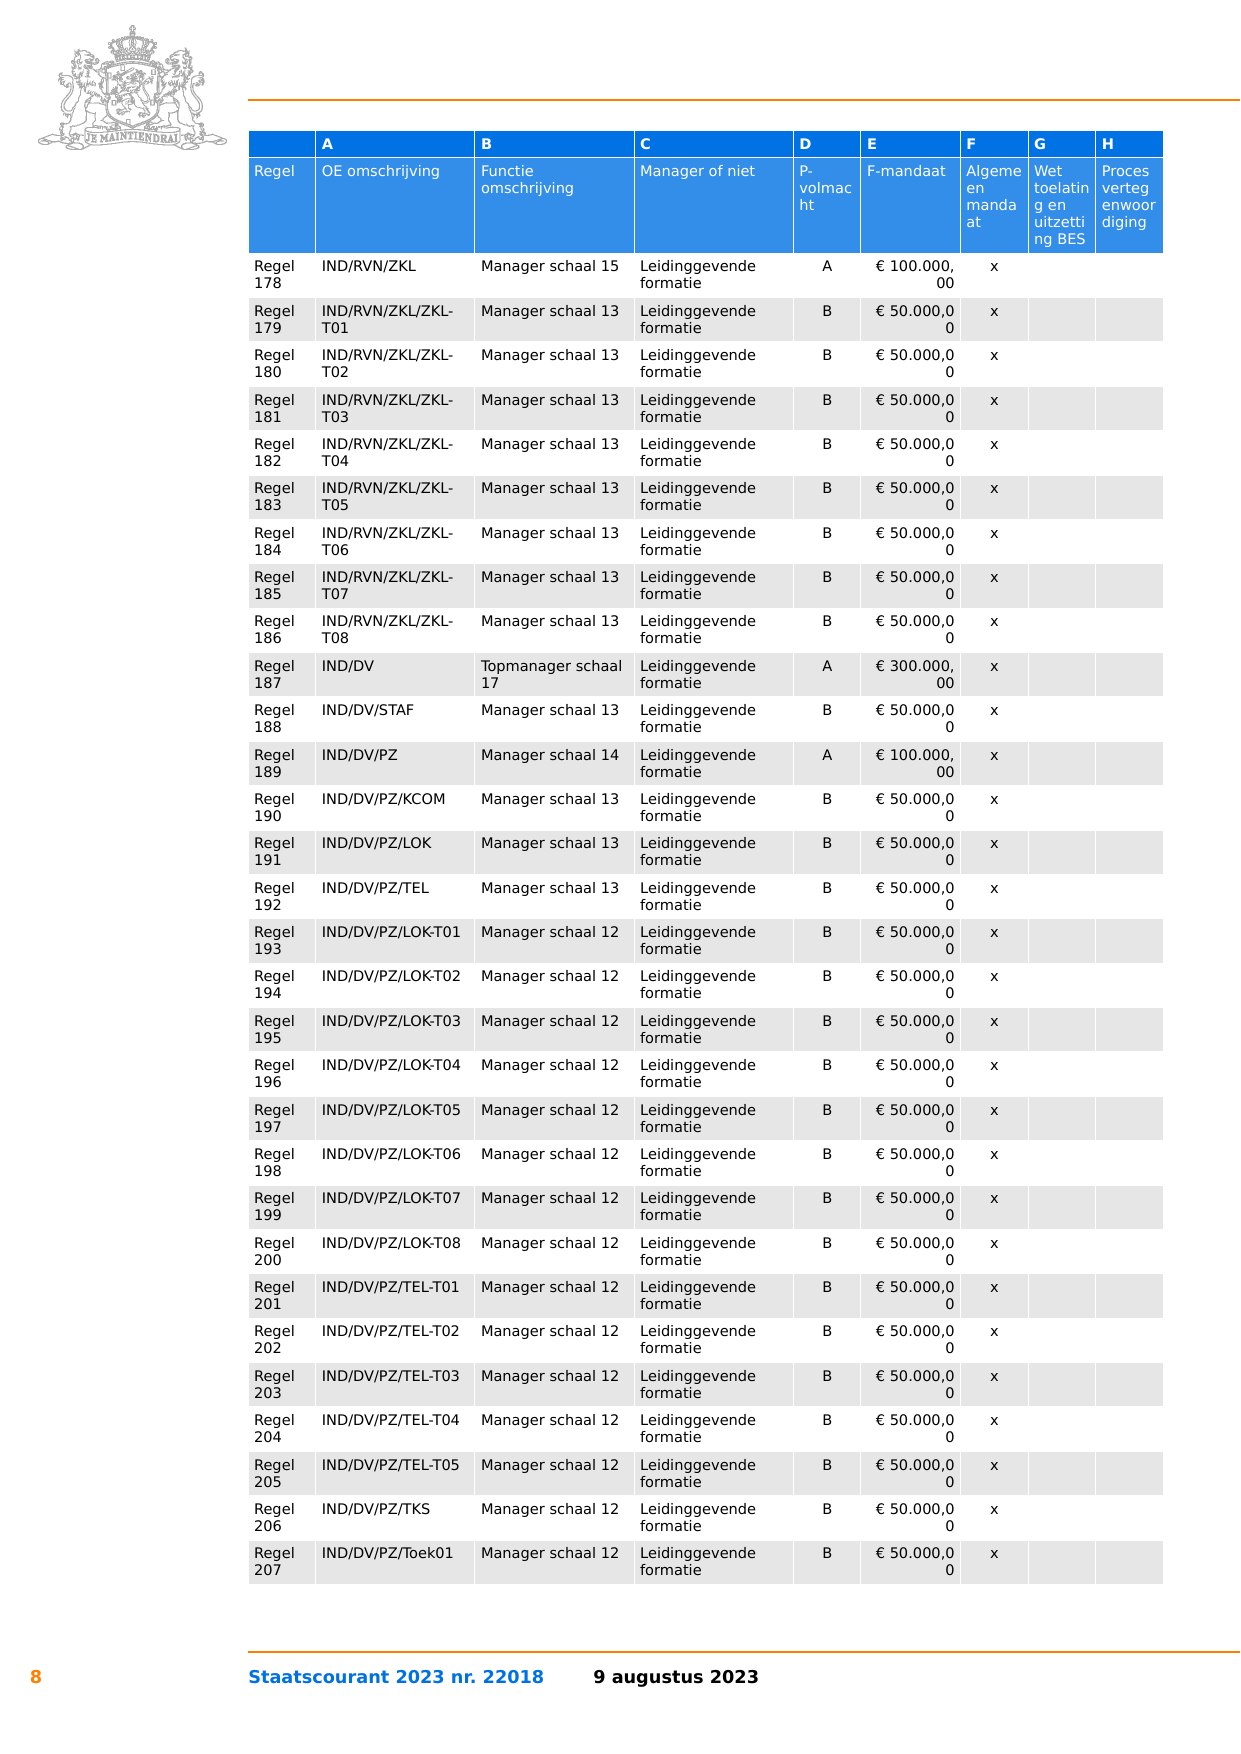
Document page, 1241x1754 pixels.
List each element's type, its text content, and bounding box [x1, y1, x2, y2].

table_cell Manager schaal 12 [475, 1496, 634, 1539]
table_cell OE omschrijving [316, 158, 474, 253]
table_header C [635, 131, 793, 157]
table_cell Regel 191 [249, 831, 315, 874]
table_cell Regel 185 [249, 564, 315, 608]
table_cell [1096, 1319, 1163, 1362]
table_cell x [961, 964, 1028, 1007]
table_cell IND/DV [316, 653, 474, 696]
table_cell Leidinggevende formatie [635, 1363, 793, 1406]
table_cell [1029, 564, 1095, 608]
table_cell x [961, 742, 1028, 785]
table_cell IND/DV/PZ/TEL-T01 [316, 1274, 474, 1318]
table_cell € 100.000,00 [861, 254, 960, 297]
table_cell [1029, 875, 1095, 918]
table_cell [1096, 1230, 1163, 1273]
table_header D [794, 131, 860, 157]
table_cell € 50.000,00 [861, 786, 960, 829]
table_cell x [961, 1053, 1028, 1096]
table_cell Regel 186 [249, 609, 315, 652]
table_cell Regel 190 [249, 786, 315, 829]
table_cell Manager schaal 13 [475, 609, 634, 652]
table_cell [1096, 742, 1163, 785]
table_cell Regel 180 [249, 343, 315, 386]
table_cell [1096, 476, 1163, 519]
table_cell € 50.000,00 [861, 1097, 960, 1140]
table_cell € 50.000,00 [861, 387, 960, 430]
table_cell [1029, 1408, 1095, 1451]
table_cell Manager schaal 12 [475, 1230, 634, 1273]
table_cell IND/RVN/ZKL/ZKL-T05 [316, 476, 474, 519]
table_cell x [961, 831, 1028, 874]
table_cell Manager schaal 13 [475, 431, 634, 474]
table_cell Regel 207 [249, 1541, 315, 1584]
table_cell IND/DV/PZ/LOK [316, 831, 474, 874]
table_cell € 50.000,00 [861, 476, 960, 519]
table_cell [1096, 387, 1163, 430]
table_cell € 50.000,00 [861, 831, 960, 874]
table_cell [1029, 431, 1095, 474]
table_cell Manager schaal 12 [475, 1408, 634, 1451]
table_cell Regel 202 [249, 1319, 315, 1362]
table_cell B [794, 1141, 860, 1184]
table_cell Regel 196 [249, 1053, 315, 1096]
table_cell B [794, 476, 860, 519]
table_cell [1096, 1408, 1163, 1451]
table_cell € 50.000,00 [861, 1141, 960, 1184]
table_cell Manager schaal 12 [475, 919, 634, 963]
table_cell Manager schaal 12 [475, 1541, 634, 1584]
table_cell Leidinggevende formatie [635, 343, 793, 386]
table_cell x [961, 254, 1028, 297]
table_cell [1029, 609, 1095, 652]
table_cell [1029, 964, 1095, 1007]
table_cell [1096, 1496, 1163, 1539]
table_cell B [794, 1097, 860, 1140]
table_cell € 50.000,00 [861, 1541, 960, 1584]
table_cell Leidinggevende formatie [635, 1097, 793, 1140]
table_cell Leidinggevende formatie [635, 875, 793, 918]
table_cell Leidinggevende formatie [635, 1541, 793, 1584]
table_cell x [961, 1408, 1028, 1451]
table_cell Regel 193 [249, 919, 315, 963]
table_cell B [794, 919, 860, 963]
table_cell [1029, 520, 1095, 563]
table_cell Manager schaal 13 [475, 786, 634, 829]
table_cell x [961, 476, 1028, 519]
table_cell Leidinggevende formatie [635, 1008, 793, 1051]
table_cell [1096, 653, 1163, 696]
table_cell [1029, 1186, 1095, 1229]
table_cell [1029, 653, 1095, 696]
table_cell Manager schaal 14 [475, 742, 634, 785]
table_cell [1029, 298, 1095, 341]
table_cell Regel 198 [249, 1141, 315, 1184]
table_cell Leidinggevende formatie [635, 298, 793, 341]
table_header E [861, 131, 960, 157]
table_cell [1029, 1541, 1095, 1584]
table_cell x [961, 786, 1028, 829]
table_cell Regel 182 [249, 431, 315, 474]
table_cell IND/DV/PZ/LOK-T01 [316, 919, 474, 963]
table_cell B [794, 387, 860, 430]
table_cell [1029, 1097, 1095, 1140]
table_cell Manager schaal 12 [475, 964, 634, 1007]
table_cell IND/DV/PZ/LOK-T04 [316, 1053, 474, 1096]
table_cell IND/RVN/ZKL/ZKL-T02 [316, 343, 474, 386]
table_cell Topmanager schaal 17 [475, 653, 634, 696]
table_cell Leidinggevende formatie [635, 831, 793, 874]
table_cell B [794, 343, 860, 386]
table_cell IND/DV/PZ/KCOM [316, 786, 474, 829]
table_cell [1029, 1008, 1095, 1051]
table_cell Functie omschrijving [475, 158, 634, 253]
table_cell x [961, 653, 1028, 696]
table_cell € 50.000,00 [861, 919, 960, 963]
table_cell Manager schaal 13 [475, 343, 634, 386]
table_cell Leidinggevende formatie [635, 1496, 793, 1539]
table_cell € 50.000,00 [861, 564, 960, 608]
table_cell x [961, 1141, 1028, 1184]
table_cell P-volmacht [794, 158, 860, 253]
table_cell Regel 179 [249, 298, 315, 341]
table_cell B [794, 298, 860, 341]
table_cell € 100.000,00 [861, 742, 960, 785]
table_cell [1096, 1097, 1163, 1140]
table_cell Regel 178 [249, 254, 315, 297]
table_cell Regel 183 [249, 476, 315, 519]
table_header H [1096, 131, 1163, 157]
table_cell Regel 187 [249, 653, 315, 696]
table_cell € 50.000,00 [861, 964, 960, 1007]
table_cell B [794, 786, 860, 829]
table_cell [1029, 1274, 1095, 1318]
table_cell B [794, 520, 860, 563]
table_cell Manager schaal 12 [475, 1319, 634, 1362]
table_cell B [794, 1230, 860, 1273]
table_cell [1029, 1141, 1095, 1184]
table_cell [1029, 1496, 1095, 1539]
table_cell B [794, 1408, 860, 1451]
table_cell [1029, 698, 1095, 741]
table_cell [1096, 698, 1163, 741]
table_cell IND/DV/PZ/TEL-T02 [316, 1319, 474, 1362]
table_cell x [961, 1319, 1028, 1362]
table_cell [1029, 1319, 1095, 1362]
table_cell [1029, 1053, 1095, 1096]
table_cell B [794, 964, 860, 1007]
table_cell [1096, 343, 1163, 386]
table_cell € 50.000,00 [861, 1230, 960, 1273]
table_cell € 50.000,00 [861, 1274, 960, 1318]
table_cell [1029, 831, 1095, 874]
table_cell A [794, 742, 860, 785]
table_cell IND/DV/PZ/LOK-T08 [316, 1230, 474, 1273]
table_cell [1029, 387, 1095, 430]
table_cell € 50.000,00 [861, 1319, 960, 1362]
table_cell [1096, 1053, 1163, 1096]
table_header A [316, 131, 474, 157]
table_cell [1096, 431, 1163, 474]
table_cell Leidinggevende formatie [635, 742, 793, 785]
table_cell IND/DV/PZ/TEL [316, 875, 474, 918]
table_cell x [961, 875, 1028, 918]
table_cell Leidinggevende formatie [635, 964, 793, 1007]
table_cell Leidinggevende formatie [635, 609, 793, 652]
table_cell IND/DV/PZ [316, 742, 474, 785]
table_cell [1096, 609, 1163, 652]
table_cell Leidinggevende formatie [635, 520, 793, 563]
table_cell [1096, 1141, 1163, 1184]
table_cell x [961, 520, 1028, 563]
table_cell [1096, 964, 1163, 1007]
table_cell IND/RVN/ZKL/ZKL-T06 [316, 520, 474, 563]
table_cell IND/DV/PZ/TEL-T03 [316, 1363, 474, 1406]
table_cell B [794, 831, 860, 874]
table_cell B [794, 1541, 860, 1584]
table_cell B [794, 698, 860, 741]
table_cell Leidinggevende formatie [635, 254, 793, 297]
table_cell Manager schaal 13 [475, 298, 634, 341]
table_cell Manager schaal 13 [475, 698, 634, 741]
table_cell [1096, 1186, 1163, 1229]
table_cell [1029, 343, 1095, 386]
table_cell Manager schaal 13 [475, 831, 634, 874]
table_cell Regel 192 [249, 875, 315, 918]
table_cell Regel 195 [249, 1008, 315, 1051]
table_cell x [961, 1186, 1028, 1229]
table_cell Manager schaal 12 [475, 1008, 634, 1051]
table_cell B [794, 1319, 860, 1362]
table_cell [1096, 831, 1163, 874]
table_cell [1096, 298, 1163, 341]
table_cell Leidinggevende formatie [635, 1274, 793, 1318]
table_cell € 300.000,00 [861, 653, 960, 696]
table_cell Manager schaal 12 [475, 1363, 634, 1406]
table_cell Leidinggevende formatie [635, 1186, 793, 1229]
table_cell IND/RVN/ZKL/ZKL-T07 [316, 564, 474, 608]
table_cell IND/DV/PZ/LOK-T05 [316, 1097, 474, 1140]
table_cell Regel [249, 158, 315, 253]
table_cell Leidinggevende formatie [635, 431, 793, 474]
table_cell x [961, 1097, 1028, 1140]
table_cell [1096, 564, 1163, 608]
table_cell € 50.000,00 [861, 1363, 960, 1406]
table_cell Manager schaal 13 [475, 387, 634, 430]
table_cell Manager schaal 13 [475, 476, 634, 519]
table_cell B [794, 1186, 860, 1229]
table_cell € 50.000,00 [861, 1186, 960, 1229]
table_cell Regel 201 [249, 1274, 315, 1318]
table_cell Leidinggevende formatie [635, 387, 793, 430]
table_cell Leidinggevende formatie [635, 786, 793, 829]
table_cell B [794, 875, 860, 918]
table_cell Regel 204 [249, 1408, 315, 1451]
table_cell Leidinggevende formatie [635, 919, 793, 963]
table_cell Regel 199 [249, 1186, 315, 1229]
table_cell [1029, 786, 1095, 829]
table_cell x [961, 1274, 1028, 1318]
table_cell Manager schaal 12 [475, 1452, 634, 1495]
table_cell Leidinggevende formatie [635, 698, 793, 741]
table_cell x [961, 1008, 1028, 1051]
table_cell [1029, 1363, 1095, 1406]
table_cell Leidinggevende formatie [635, 564, 793, 608]
table_cell IND/RVN/ZKL/ZKL-T04 [316, 431, 474, 474]
table_cell IND/DV/PZ/LOK-T02 [316, 964, 474, 1007]
table_cell x [961, 564, 1028, 608]
table_cell Manager schaal 12 [475, 1186, 634, 1229]
table_cell € 50.000,00 [861, 343, 960, 386]
table_cell € 50.000,00 [861, 520, 960, 563]
table_cell B [794, 1053, 860, 1096]
table_cell Wet toelating en uitzetting BES [1029, 158, 1095, 253]
table_cell x [961, 1541, 1028, 1584]
table_cell IND/DV/PZ/LOK-T03 [316, 1008, 474, 1051]
table_header F [961, 131, 1028, 157]
table_cell [1096, 1274, 1163, 1318]
table_cell Manager schaal 13 [475, 564, 634, 608]
table_header B [475, 131, 634, 157]
table_cell Manager schaal 13 [475, 520, 634, 563]
table_cell € 50.000,00 [861, 1008, 960, 1051]
table_cell x [961, 1230, 1028, 1273]
table_cell A [794, 254, 860, 297]
table_cell € 50.000,00 [861, 1408, 960, 1451]
table_cell B [794, 431, 860, 474]
table_cell IND/RVN/ZKL [316, 254, 474, 297]
table_cell Regel 205 [249, 1452, 315, 1495]
table_cell [1029, 254, 1095, 297]
table_cell € 50.000,00 [861, 431, 960, 474]
table_cell x [961, 698, 1028, 741]
table_cell Manager schaal 12 [475, 1097, 634, 1140]
table_cell B [794, 1452, 860, 1495]
table_cell € 50.000,00 [861, 875, 960, 918]
table_cell [1096, 1363, 1163, 1406]
table_cell B [794, 1008, 860, 1051]
table_cell [1096, 520, 1163, 563]
table_cell Regel 200 [249, 1230, 315, 1273]
table_cell Manager schaal 12 [475, 1053, 634, 1096]
table_cell [1096, 875, 1163, 918]
table_cell IND/DV/PZ/TEL-T04 [316, 1408, 474, 1451]
table_cell Regel 194 [249, 964, 315, 1007]
picture [38, 25, 227, 150]
table_cell x [961, 919, 1028, 963]
table_cell IND/RVN/ZKL/ZKL-T01 [316, 298, 474, 341]
table_cell [1029, 1230, 1095, 1273]
table_cell x [961, 1452, 1028, 1495]
table_cell Procesvertegenwoordiging [1096, 158, 1163, 253]
table_cell Manager schaal 13 [475, 875, 634, 918]
table_cell [1096, 919, 1163, 963]
table_header [249, 131, 315, 157]
table_cell Regel 184 [249, 520, 315, 563]
table_cell Manager schaal 15 [475, 254, 634, 297]
table_cell x [961, 387, 1028, 430]
table_cell IND/RVN/ZKL/ZKL-T03 [316, 387, 474, 430]
table_cell x [961, 343, 1028, 386]
table_cell B [794, 564, 860, 608]
table_cell € 50.000,00 [861, 698, 960, 741]
table_cell [1096, 254, 1163, 297]
table_cell [1029, 1452, 1095, 1495]
table_cell [1029, 919, 1095, 963]
table_cell Regel 203 [249, 1363, 315, 1406]
table_cell Manager of niet [635, 158, 793, 253]
table_cell [1096, 1008, 1163, 1051]
table_cell [1029, 476, 1095, 519]
table_cell IND/DV/PZ/TKS [316, 1496, 474, 1539]
table_cell B [794, 1496, 860, 1539]
table_cell Leidinggevende formatie [635, 1452, 793, 1495]
table_cell [1096, 786, 1163, 829]
table_cell Regel 206 [249, 1496, 315, 1539]
table_cell IND/DV/PZ/TEL-T05 [316, 1452, 474, 1495]
table_cell [1096, 1541, 1163, 1584]
table_cell IND/RVN/ZKL/ZKL-T08 [316, 609, 474, 652]
table_cell € 50.000,00 [861, 298, 960, 341]
table_cell € 50.000,00 [861, 1496, 960, 1539]
table_cell B [794, 1274, 860, 1318]
table_cell [1029, 742, 1095, 785]
table_cell Regel 189 [249, 742, 315, 785]
table_cell Regel 197 [249, 1097, 315, 1140]
table_cell IND/DV/PZ/LOK-T07 [316, 1186, 474, 1229]
table_cell Leidinggevende formatie [635, 1230, 793, 1273]
table_cell Leidinggevende formatie [635, 1408, 793, 1451]
table_cell B [794, 609, 860, 652]
table_cell € 50.000,00 [861, 1053, 960, 1096]
table_cell x [961, 609, 1028, 652]
table_cell x [961, 1496, 1028, 1539]
table_cell x [961, 298, 1028, 341]
table_cell x [961, 1363, 1028, 1406]
table_cell Leidinggevende formatie [635, 1053, 793, 1096]
table_cell [1096, 1452, 1163, 1495]
table_cell Regel 181 [249, 387, 315, 430]
table_header G [1029, 131, 1095, 157]
table_cell Leidinggevende formatie [635, 653, 793, 696]
table_cell € 50.000,00 [861, 609, 960, 652]
table_cell x [961, 431, 1028, 474]
table_cell Manager schaal 12 [475, 1141, 634, 1184]
table_cell IND/DV/STAF [316, 698, 474, 741]
table_cell Regel 188 [249, 698, 315, 741]
table_cell Manager schaal 12 [475, 1274, 634, 1318]
table_cell Leidinggevende formatie [635, 1319, 793, 1362]
table_cell B [794, 1363, 860, 1406]
table_cell Leidinggevende formatie [635, 1141, 793, 1184]
table_cell F-mandaat [861, 158, 960, 253]
table_cell € 50.000,00 [861, 1452, 960, 1495]
table_cell Algemeen mandaat [961, 158, 1028, 253]
table_cell IND/DV/PZ/Toek01 [316, 1541, 474, 1584]
table_cell Leidinggevende formatie [635, 476, 793, 519]
table_cell IND/DV/PZ/LOK-T06 [316, 1141, 474, 1184]
table_cell A [794, 653, 860, 696]
